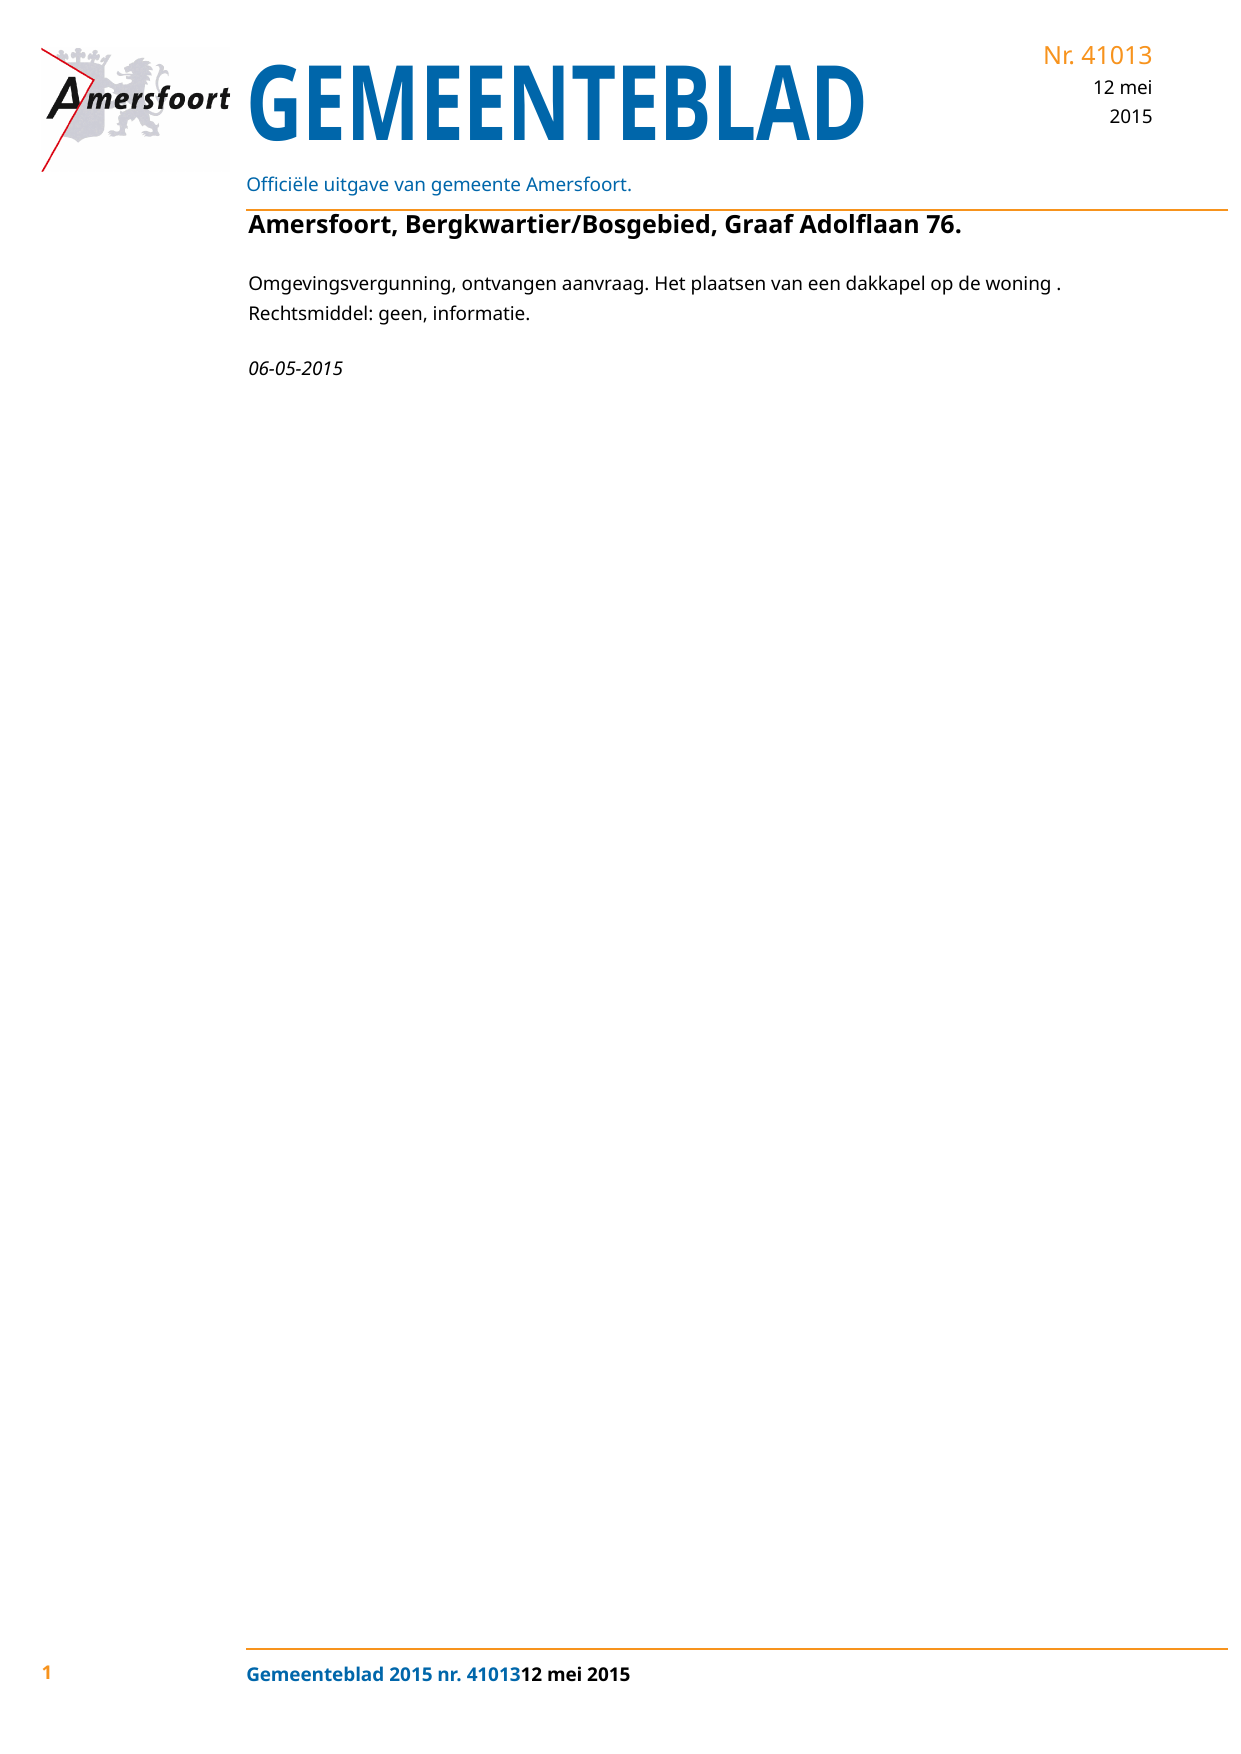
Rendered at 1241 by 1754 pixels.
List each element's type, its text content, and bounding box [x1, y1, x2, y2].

text 06-05-2015 [248, 355, 1152, 381]
text Amersfoort, Bergkwartier/Bosgebied, Graaf Adolflaan 76. [248, 211, 1152, 241]
picture [41, 47, 231, 172]
text Omgevingsvergunning, ontvangen aanvraag. Het plaatsen van een dakkapel op de woning . Rechtsmiddel: geen, informatie. [248, 270, 1152, 326]
